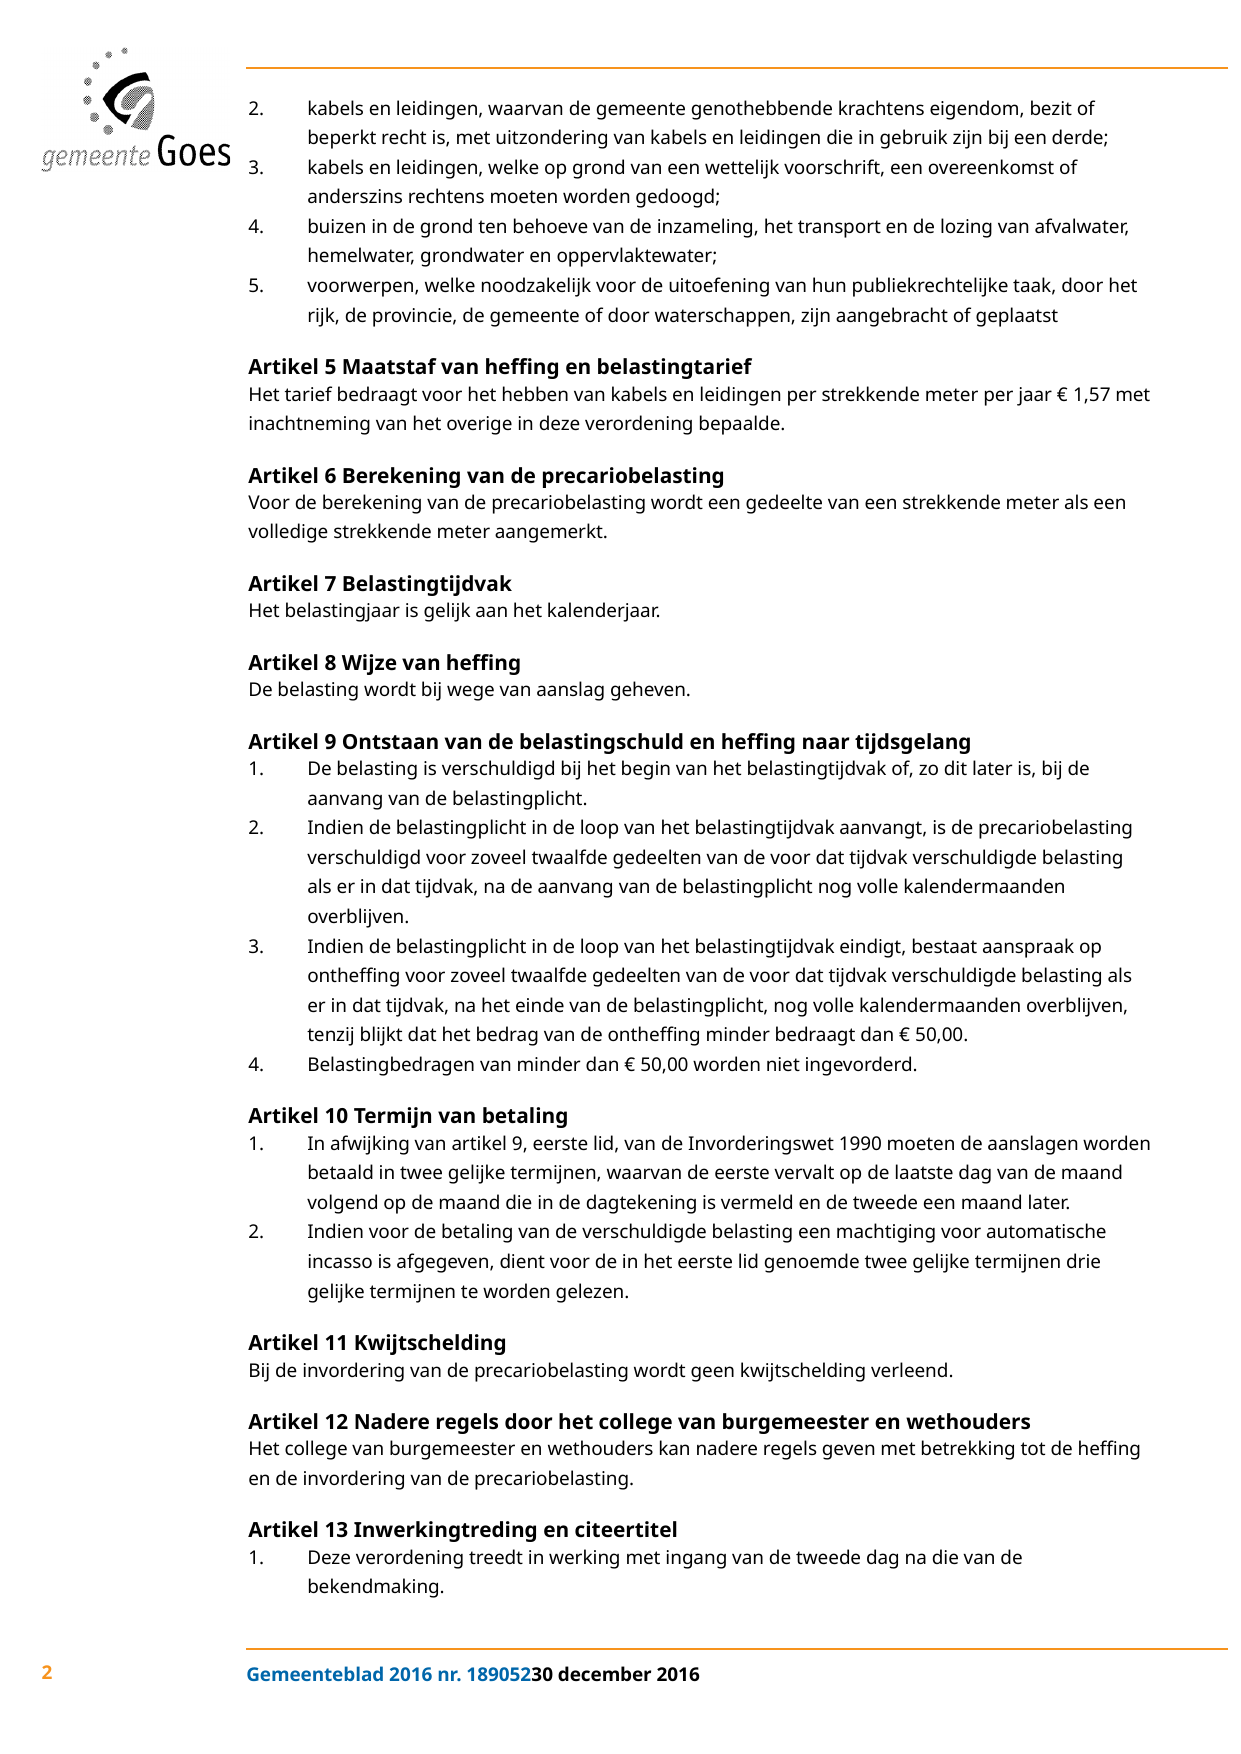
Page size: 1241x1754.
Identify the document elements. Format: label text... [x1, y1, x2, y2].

list Indien voor de betaling van de verschuldigde belasting een machtiging voor automatische incasso is afgegeven, dient voor de in het eerste lid genoemde twee gelijke termijnen drie gelijke termijnen te worden gelezen. [248, 1219, 1152, 1304]
text Artikel 12 Nadere regels door het college van burgemeester en wethouders [248, 1407, 1152, 1436]
list Deze verordening treedt in werking met ingang van de tweede dag na die van de bekendmaking. [248, 1544, 1152, 1599]
list kabels en leidingen, waarvan de gemeente genothebbende krachtens eigendom, bezit of beperkt recht is, met uitzondering van kabels en leidingen die in gebruik zijn bij een derde; [248, 95, 1152, 150]
text Voor de berekening van de precariobelasting wordt een gedeelte van een strekkende meter als een volledige strekkende meter aangemerkt. [248, 489, 1152, 544]
text Artikel 11 Kwijtschelding [248, 1328, 1152, 1357]
list buizen in de grond ten behoeve van de inzameling, het transport en de lozing van afvalwater, hemelwater, grondwater en oppervlaktewater; [248, 213, 1152, 268]
text Artikel 9 Ontstaan van de belastingschuld en heffing naar tijdsgelang [248, 727, 1152, 755]
list Indien de belastingplicht in de loop van het belastingtijdvak aanvangt, is de precariobelasting verschuldigd voor zoveel twaalfde gedeelten van de voor dat tijdvak verschuldigde belasting als er in dat tijdvak, na de aanvang van de belastingplicht nog volle kalendermaanden overblijven. [248, 814, 1152, 929]
list Belastingbedragen van minder dan € 50,00 worden niet ingevorderd. [248, 1051, 1152, 1077]
text Artikel 13 Inwerkingtreding en citeertitel [248, 1516, 1152, 1544]
list Indien de belastingplicht in de loop van het belastingtijdvak eindigt, bestaat aanspraak op ontheffing voor zoveel twaalfde gedeelten van de voor dat tijdvak verschuldigde belasting als er in dat tijdvak, na het einde van de belastingplicht, nog volle kalendermaanden overblijven, tenzij blijkt dat het bedrag van de ontheffing minder bedraagt dan € 50,00. [248, 933, 1152, 1047]
text Bij de invordering van de precariobelasting wordt geen kwijtschelding verleend. [248, 1357, 1152, 1382]
text Artikel 5 Maatstaf van heffing en belastingtarief [248, 352, 1152, 381]
text Artikel 7 Belastingtijdvak [248, 569, 1152, 598]
text Het college van burgemeester en wethouders kan nadere regels geven met betrekking tot de heffing en de invordering van de precariobelasting. [248, 1436, 1152, 1491]
list kabels en leidingen, welke op grond van een wettelijk voorschrift, een overeenkomst of anderszins rechtens moeten worden gedoogd; [248, 154, 1152, 209]
text Artikel 8 Wijze van heffing [248, 648, 1152, 676]
text Artikel 10 Termijn van betaling [248, 1102, 1152, 1130]
list De belasting is verschuldigd bij het begin van het belastingtijdvak of, zo dit later is, bij de aanvang van de belastingplicht. [248, 755, 1152, 811]
text Artikel 6 Berekening van de precariobelasting [248, 461, 1152, 489]
list voorwerpen, welke noodzakelijk voor de uitoefening van hun publiekrechtelijke taak, door het rijk, de provincie, de gemeente of door waterschappen, zijn aangebracht of geplaatst [248, 272, 1152, 328]
list In afwijking van artikel 9, eerste lid, van de Invorderingswet 1990 moeten de aanslagen worden betaald in twee gelijke termijnen, waarvan de eerste vervalt op de laatste dag van de maand volgend op de maand die in de dagtekening is vermeld en de tweede een maand later. [248, 1130, 1152, 1215]
text Het tarief bedraagt voor het hebben van kabels en leidingen per strekkende meter per jaar € 1,57 met inachtneming van het overige in deze verordening bepaalde. [248, 381, 1152, 436]
text De belasting wordt bij wege van aanslag geheven. [248, 676, 1152, 702]
text Het belastingjaar is gelijk aan het kalenderjaar. [248, 598, 1152, 623]
picture [41, 47, 231, 172]
